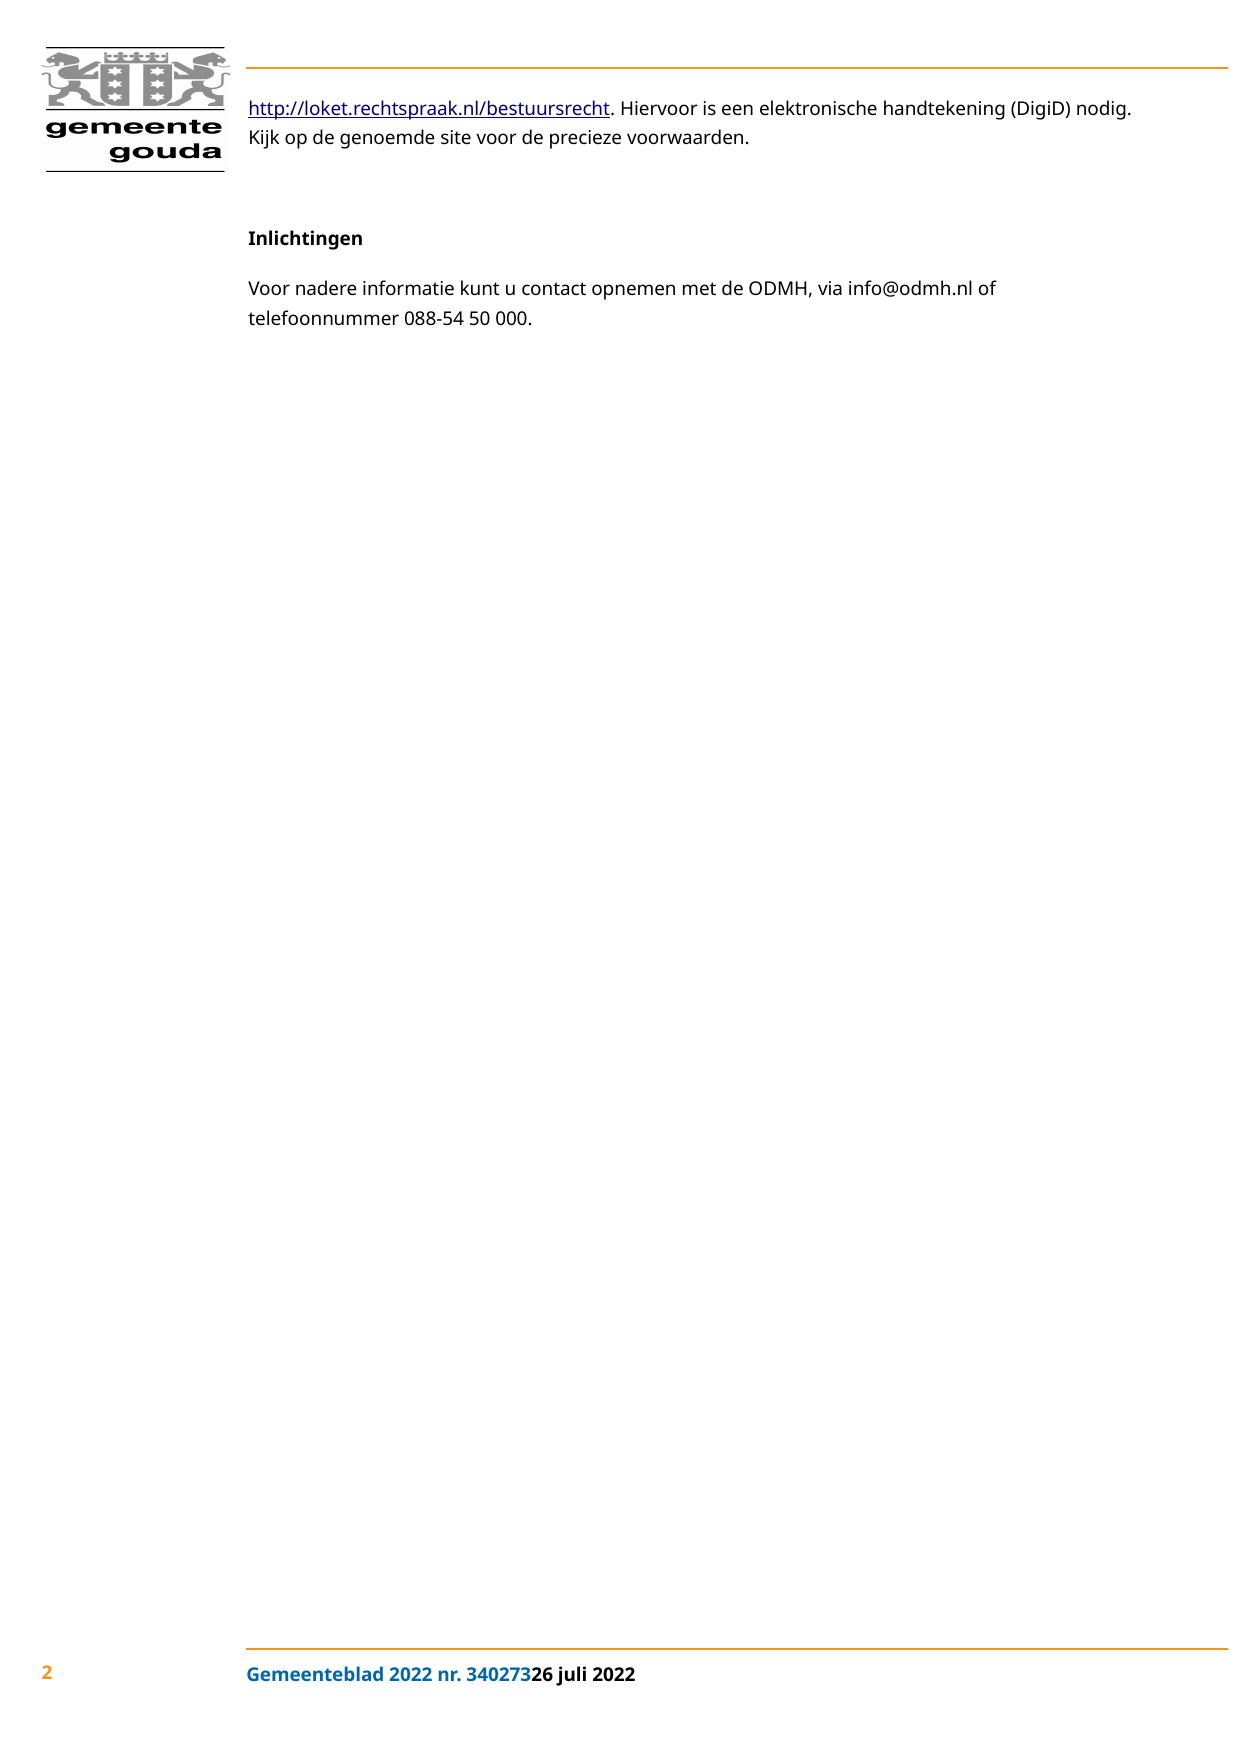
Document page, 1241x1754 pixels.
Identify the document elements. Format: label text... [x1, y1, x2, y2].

text Voor nadere informatie kunt u contact opnemen met de ODMH, via info@odmh.nl of telefoonnummer 088-54 50 000. [248, 276, 1152, 331]
text http://loket.rechtspraak.nl/bestuursrecht. Hiervoor is een elektronische handtekening (DigiD) nodig. Kijk op de genoemde site voor de precieze voorwaarden. [248, 95, 1152, 150]
picture [41, 47, 231, 172]
text Inlichtingen [248, 225, 1152, 251]
